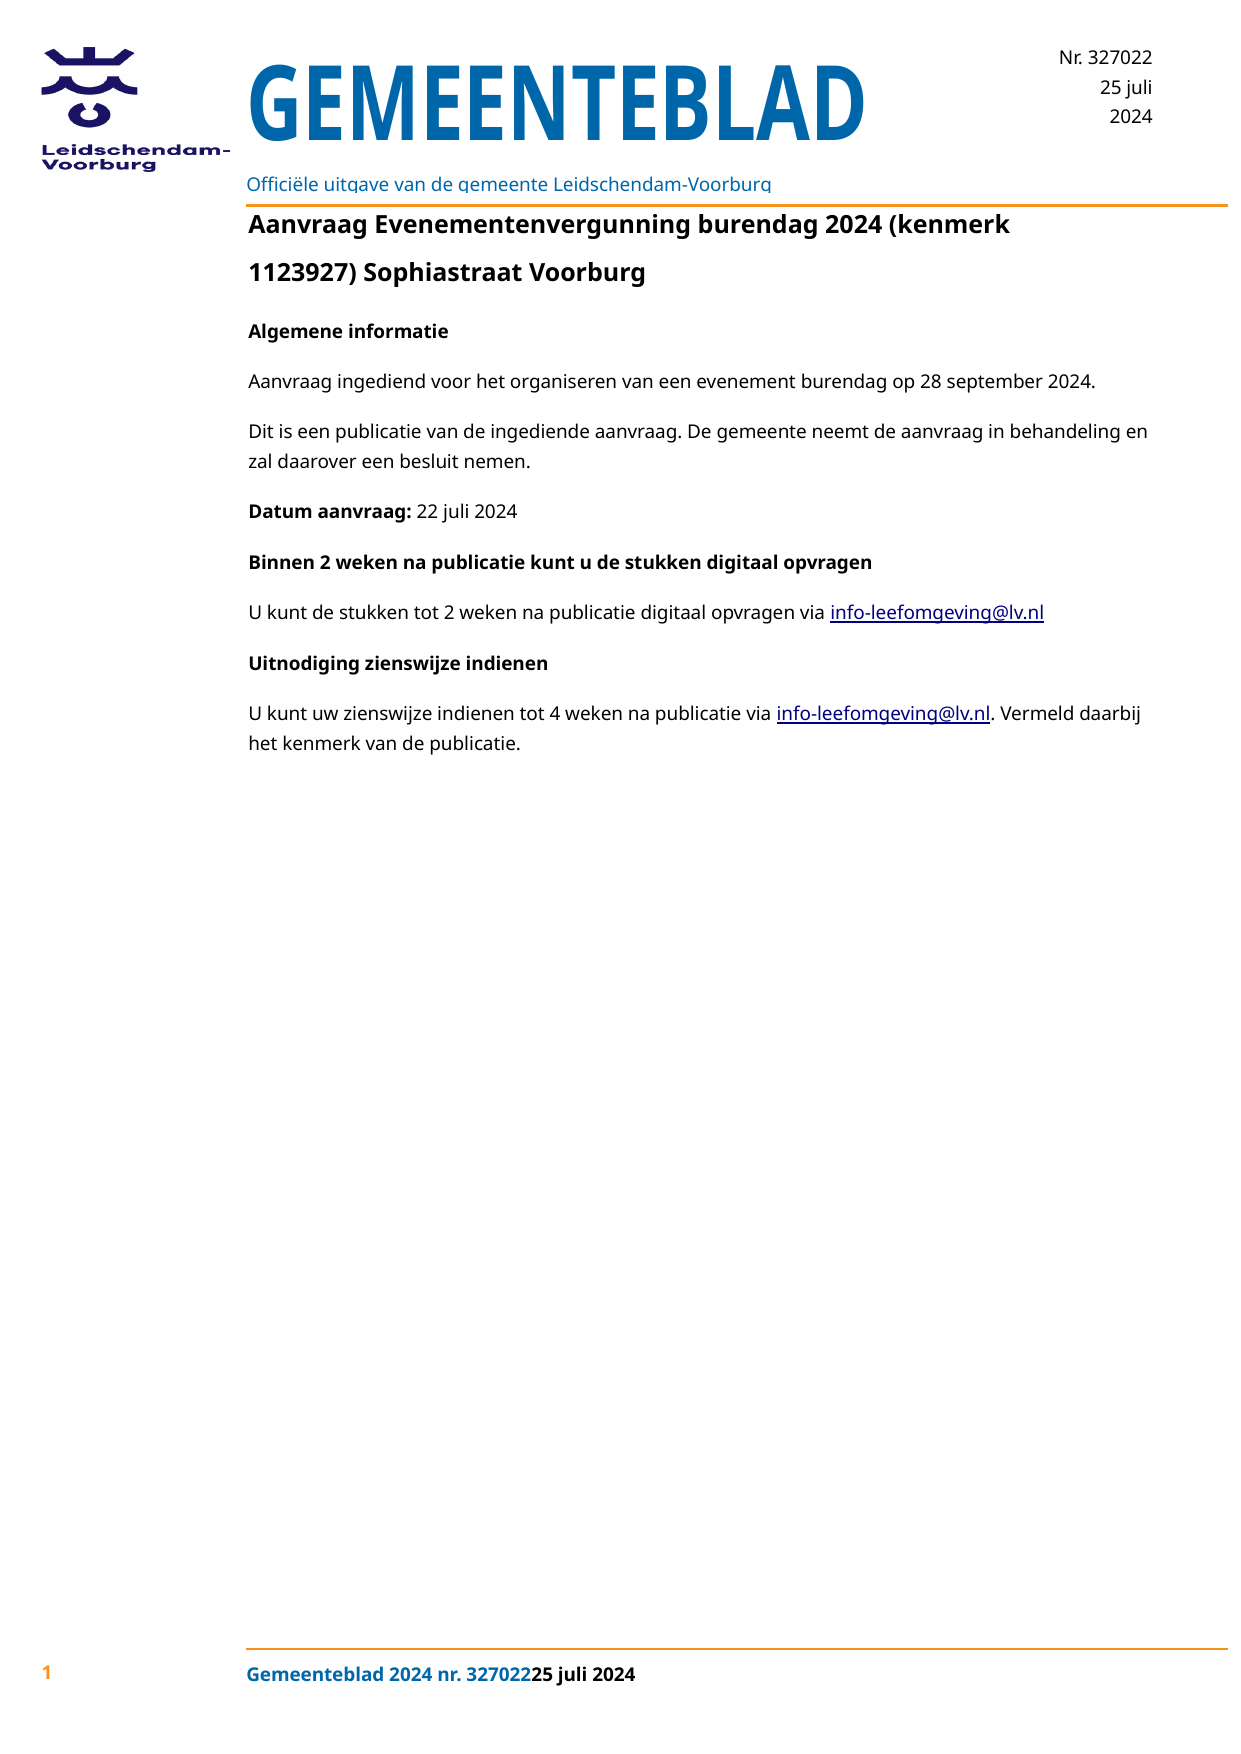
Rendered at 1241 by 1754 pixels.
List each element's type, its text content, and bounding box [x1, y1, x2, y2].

text Binnen 2 weken na publicatie kunt u de stukken digitaal opvragen [248, 549, 1152, 575]
text U kunt uw zienswijze indienen tot 4 weken na publicatie via info-leefomgeving@lv.nl. Vermeld daarbij het kenmerk van de publicatie. [248, 700, 1152, 756]
text Algemene informatie [248, 318, 1152, 344]
text Dit is een publicatie van de ingediende aanvraag. De gemeente neemt de aanvraag in behandeling en zal daarover een besluit nemen. [248, 419, 1152, 474]
picture [41, 47, 231, 172]
text Aanvraag Evenementenvergunning burendag 2024 (kenmerk 1123927) Sophiastraat Voorburg [248, 207, 1152, 288]
text Aanvraag ingediend voor het organiseren van een evenement burendag op 28 september 2024. [248, 368, 1152, 394]
text U kunt de stukken tot 2 weken na publicatie digitaal opvragen via info-leefomgeving@lv.nl [248, 599, 1152, 625]
text Datum aanvraag: 22 juli 2024 [248, 499, 1152, 524]
text Uitnodiging zienswijze indienen [248, 650, 1152, 676]
